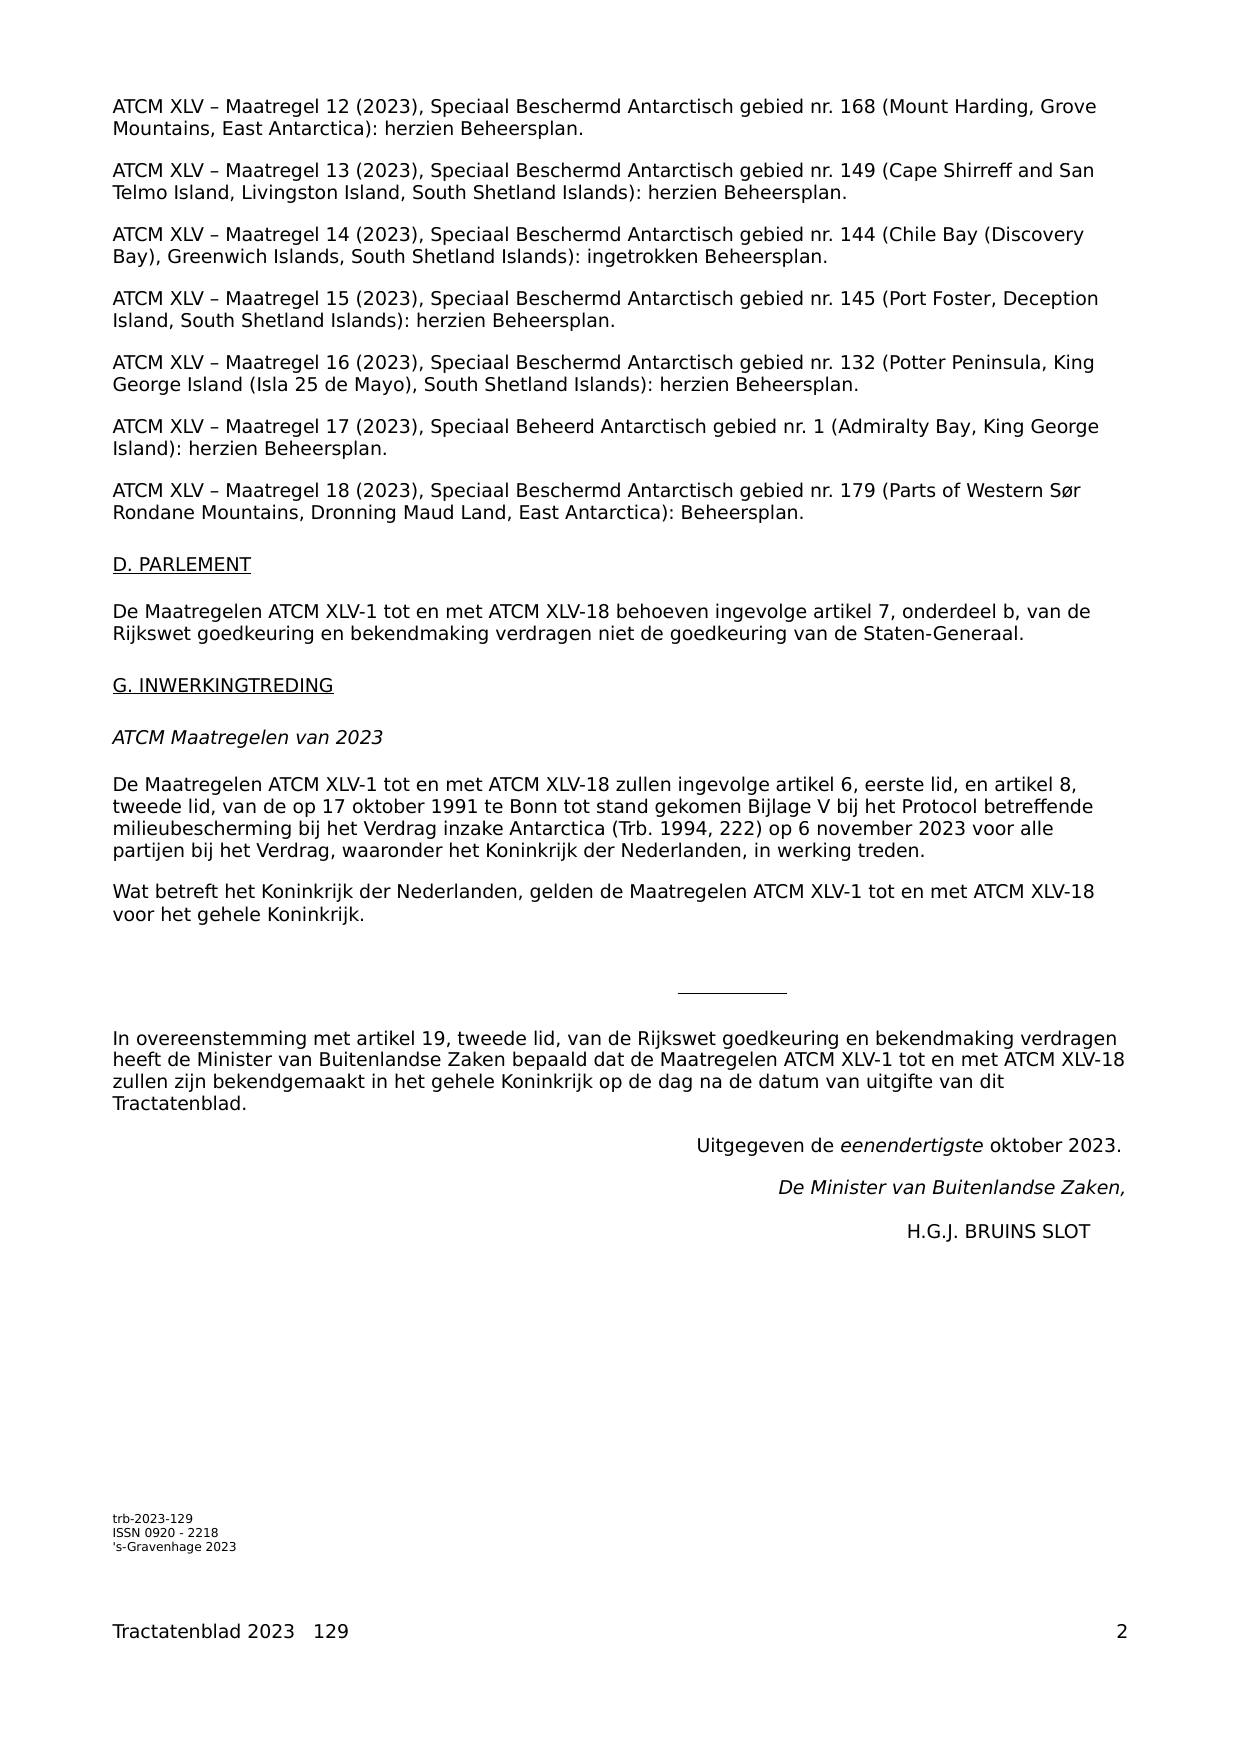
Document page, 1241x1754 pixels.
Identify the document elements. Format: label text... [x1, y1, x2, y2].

text De Maatregelen ATCM XLV-1 tot en met ATCM XLV-18 behoeven ingevolge artikel 7, onderdeel b, van de Rijkswet goedkeuring en bekendmaking verdragen niet de goedkeuring van de Staten-Generaal. [112, 601, 1128, 644]
text ATCM XLV – Maatregel 13 (2023), Speciaal Beschermd Antarctisch gebied nr. 149 (Cape Shirreff and San Telmo Island, Livingston Island, South Shetland Islands): herzien Beheersplan. [112, 160, 1128, 204]
text 's-Gravenhage 2023 [112, 1540, 346, 1554]
text In overeenstemming met artikel 19, tweede lid, van de Rijkswet goedkeuring en bekendmaking verdragen heeft de Minister van Buitenlandse Zaken bepaald dat de Maatregelen ATCM XLV-1 tot en met ATCM XLV-18 zullen zijn bekendgemaakt in het gehele Koninkrijk op de dag na de datum van uitgifte van dit Tractatenblad. [112, 1027, 1128, 1115]
text ATCM XLV – Maatregel 14 (2023), Speciaal Beschermd Antarctisch gebied nr. 144 (Chile Bay (Discovery Bay), Greenwich Islands, South Shetland Islands): ingetrokken Beheersplan. [112, 224, 1128, 268]
text ATCM XLV – Maatregel 12 (2023), Speciaal Beschermd Antarctisch gebied nr. 168 (Mount Harding, Grove Mountains, East Antarctica): herzien Beheersplan. [112, 96, 1128, 140]
text ATCM XLV – Maatregel 15 (2023), Speciaal Beschermd Antarctisch gebied nr. 145 (Port Foster, Deception Island, South Shetland Islands): herzien Beheersplan. [112, 288, 1128, 332]
text De Minister van Buitenlandse Zaken, H.G.J. BRUINS SLOT [112, 1177, 1128, 1243]
text Uitgegeven de eenendertigste oktober 2023. [112, 1135, 1128, 1157]
text ATCM XLV – Maatregel 18 (2023), Speciaal Beschermd Antarctisch gebied nr. 179 (Parts of Western Sør Rondane Mountains, Dronning Maud Land, East Antarctica): Beheersplan. [112, 480, 1128, 524]
subtitle D. PARLEMENT [112, 554, 1128, 576]
text De Maatregelen ATCM XLV-1 tot en met ATCM XLV-18 zullen ingevolge artikel 6, eerste lid, en artikel 8, tweede lid, van de op 17 oktober 1991 te Bonn tot stand gekomen Bijlage V bij het Protocol betreffende milieubescherming bij het Verdrag inzake Antarctica (Trb. 1994, 222) op 6 november 2023 voor alle partijen bij het Verdrag, waaronder het Koninkrijk der Nederlanden, in werking treden. [112, 773, 1128, 861]
text Wat betreft het Koninkrijk der Nederlanden, gelden de Maatregelen ATCM XLV-1 tot en met ATCM XLV-18 voor het gehele Koninkrijk. [112, 881, 1128, 925]
text ATCM XLV – Maatregel 17 (2023), Speciaal Beheerd Antarctisch gebied nr. 1 (Admiralty Bay, King George Island): herzien Beheersplan. [112, 416, 1128, 460]
text trb-2023-129 [112, 1512, 346, 1526]
subtitle G. INWERKINGTREDING [112, 674, 1128, 697]
text ISSN 0920 - 2218 [112, 1526, 346, 1540]
text ATCM XLV – Maatregel 16 (2023), Speciaal Beschermd Antarctisch gebied nr. 132 (Potter Peninsula, King George Island (Isla 25 de Mayo), South Shetland Islands): herzien Beheersplan. [112, 352, 1128, 396]
subtitle ATCM Maatregelen van 2023 [112, 727, 1128, 748]
